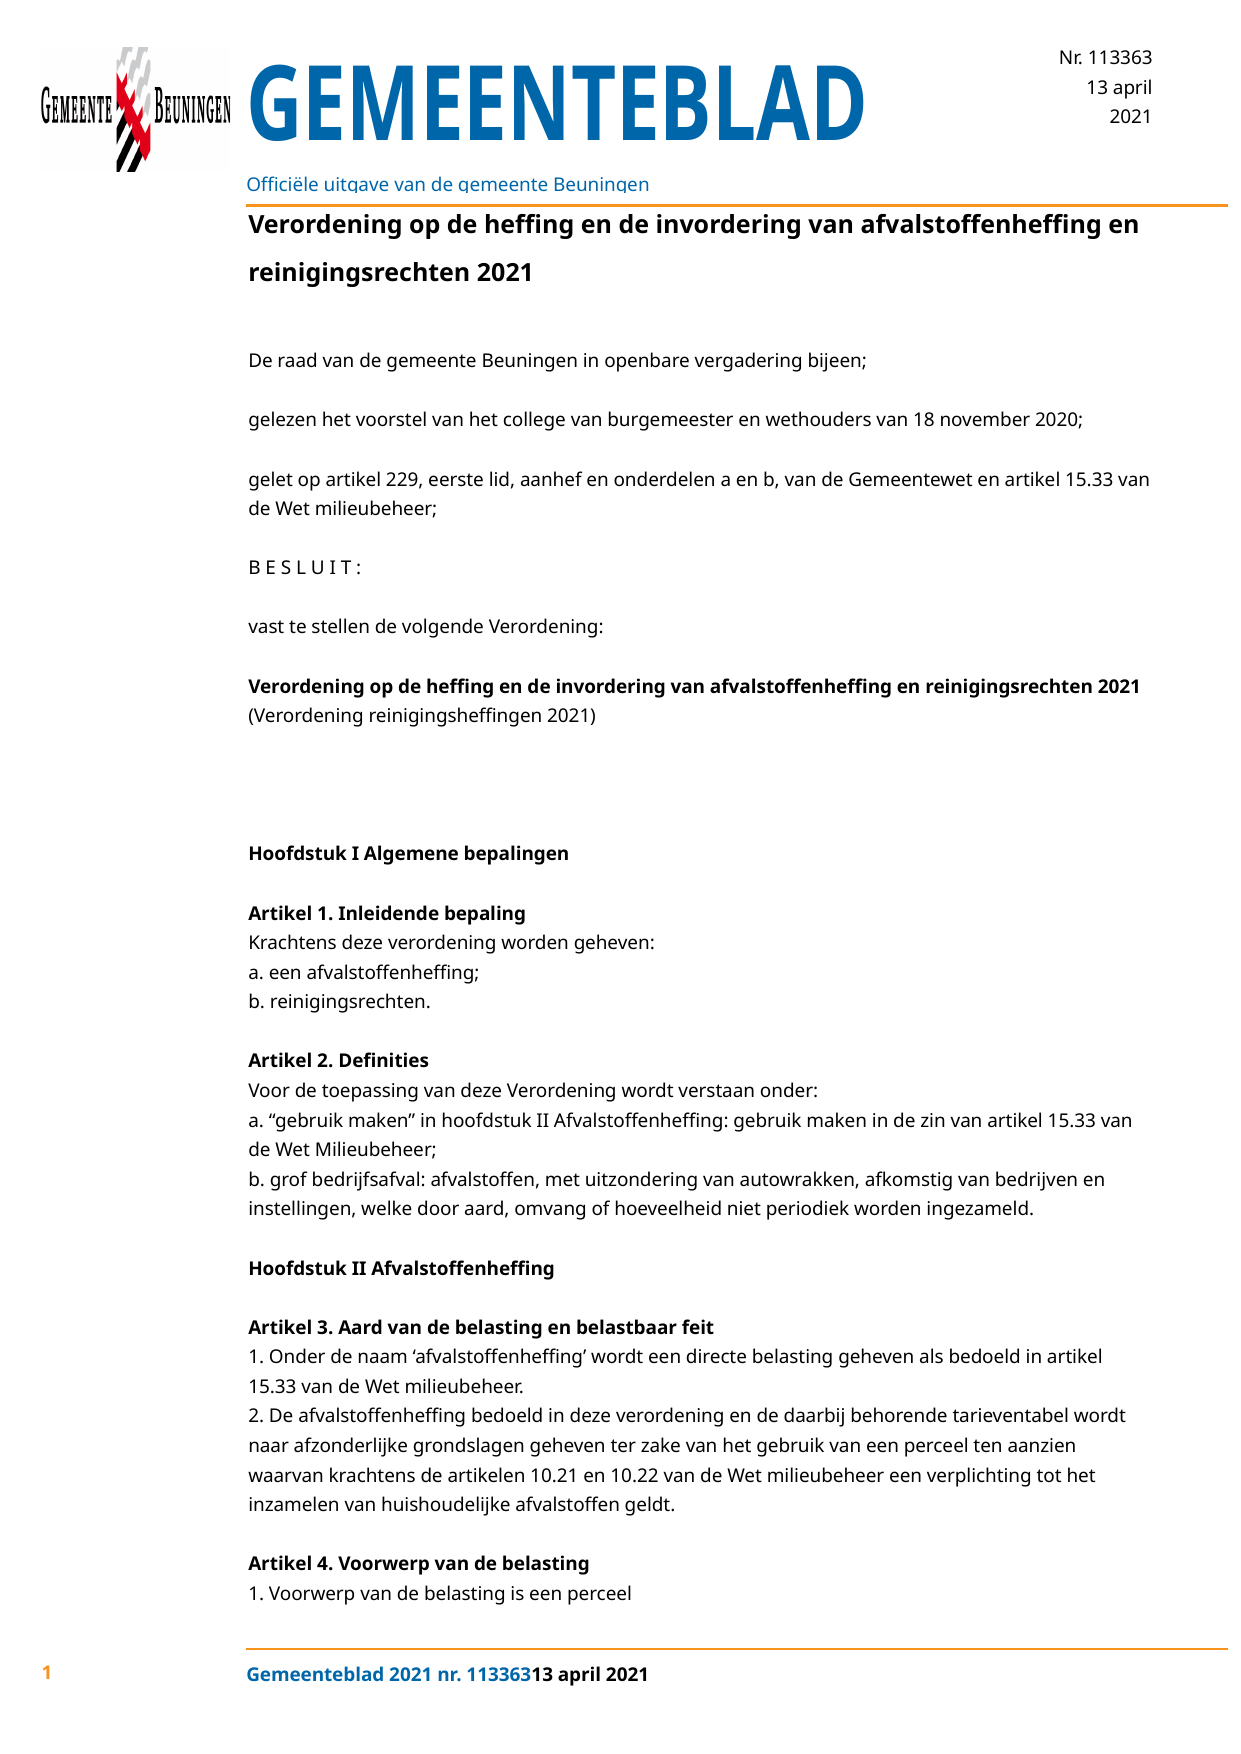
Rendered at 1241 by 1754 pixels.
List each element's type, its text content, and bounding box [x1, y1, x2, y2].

text B E S L U I T : [248, 554, 1152, 580]
text 1. Voorwerp van de belasting is een perceel [248, 1580, 1152, 1606]
text Artikel 4. Voorwerp van de belasting [248, 1551, 1152, 1576]
text gelezen het voorstel van het college van burgemeester en wethouders van 18 november 2020; [248, 407, 1152, 432]
text Verordening op de heffing en de invordering van afvalstoffenheffing en reinigingsrechten 2021 [248, 207, 1152, 288]
text b. reinigingsrechten. [248, 988, 1152, 1014]
text Hoofdstuk I Algemene bepalingen [248, 841, 1152, 866]
text gelet op artikel 229, eerste lid, aanhef en onderdelen a en b, van de Gemeentewet en artikel 15.33 van de Wet milieubeheer; [248, 466, 1152, 521]
text De raad van de gemeente Beuningen in openbare vergadering bijeen; [248, 347, 1152, 373]
text Hoofdstuk II Afvalstoffenheffing [248, 1255, 1152, 1280]
text Artikel 2. Definities [248, 1048, 1152, 1073]
text 2. De afvalstoffenheffing bedoeld in deze verordening en de daarbij behorende tarieventabel wordt naar afzonderlijke grondslagen geheven ter zake van het gebruik van een perceel ten aanzien waarvan krachtens de artikelen 10.21 en 10.22 van de Wet milieubeheer een verplichting tot het inzamelen van huishoudelijke afvalstoffen geldt. [248, 1403, 1152, 1517]
text a. “gebruik maken” in hoofdstuk II Afvalstoffenheffing: gebruik maken in de zin van artikel 15.33 van de Wet Milieubeheer; [248, 1107, 1152, 1162]
text Artikel 1. Inleidende bepaling [248, 900, 1152, 925]
text 1. Onder de naam ‘afvalstoffenheffing’ wordt een directe belasting geheven als bedoeld in artikel 15.33 van de Wet milieubeheer. [248, 1343, 1152, 1399]
text Artikel 3. Aard van de belasting en belastbaar feit [248, 1314, 1152, 1339]
text Krachtens deze verordening worden geheven: [248, 929, 1152, 955]
text Verordening op de heffing en de invordering van afvalstoffenheffing en reinigingsrechten 2021 (Verordening reinigingsheffingen 2021) [248, 673, 1152, 728]
text a. een afvalstoffenheffing; [248, 959, 1152, 984]
text b. grof bedrijfsafval: afvalstoffen, met uitzondering van autowrakken, afkomstig van bedrijven en instellingen, welke door aard, omvang of hoeveelheid niet periodiek worden ingezameld. [248, 1166, 1152, 1221]
text vast te stellen de volgende Verordening: [248, 614, 1152, 639]
text Voor de toepassing van deze Verordening wordt verstaan onder: [248, 1077, 1152, 1103]
picture [41, 47, 231, 172]
